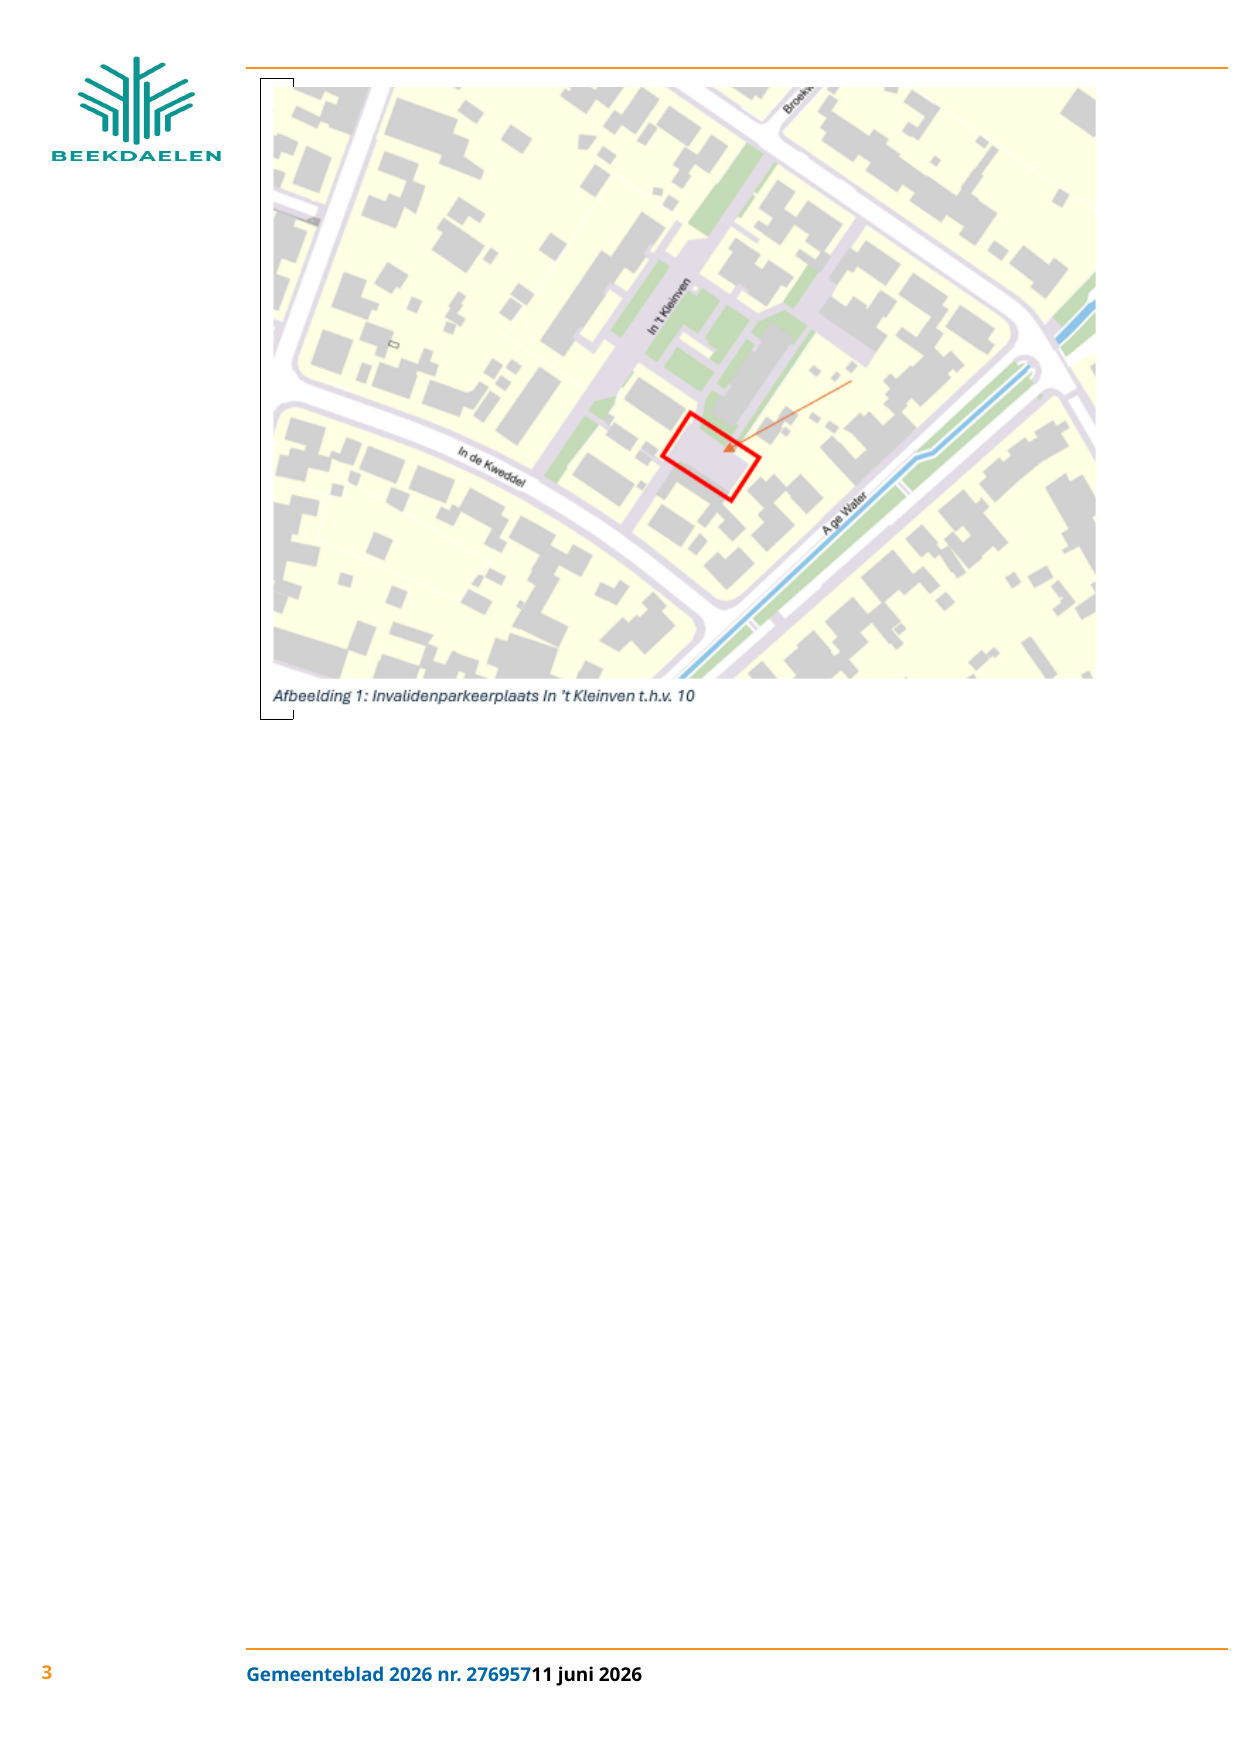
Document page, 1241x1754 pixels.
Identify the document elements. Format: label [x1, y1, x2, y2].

picture [41, 47, 231, 172]
picture [268, 87, 1096, 710]
